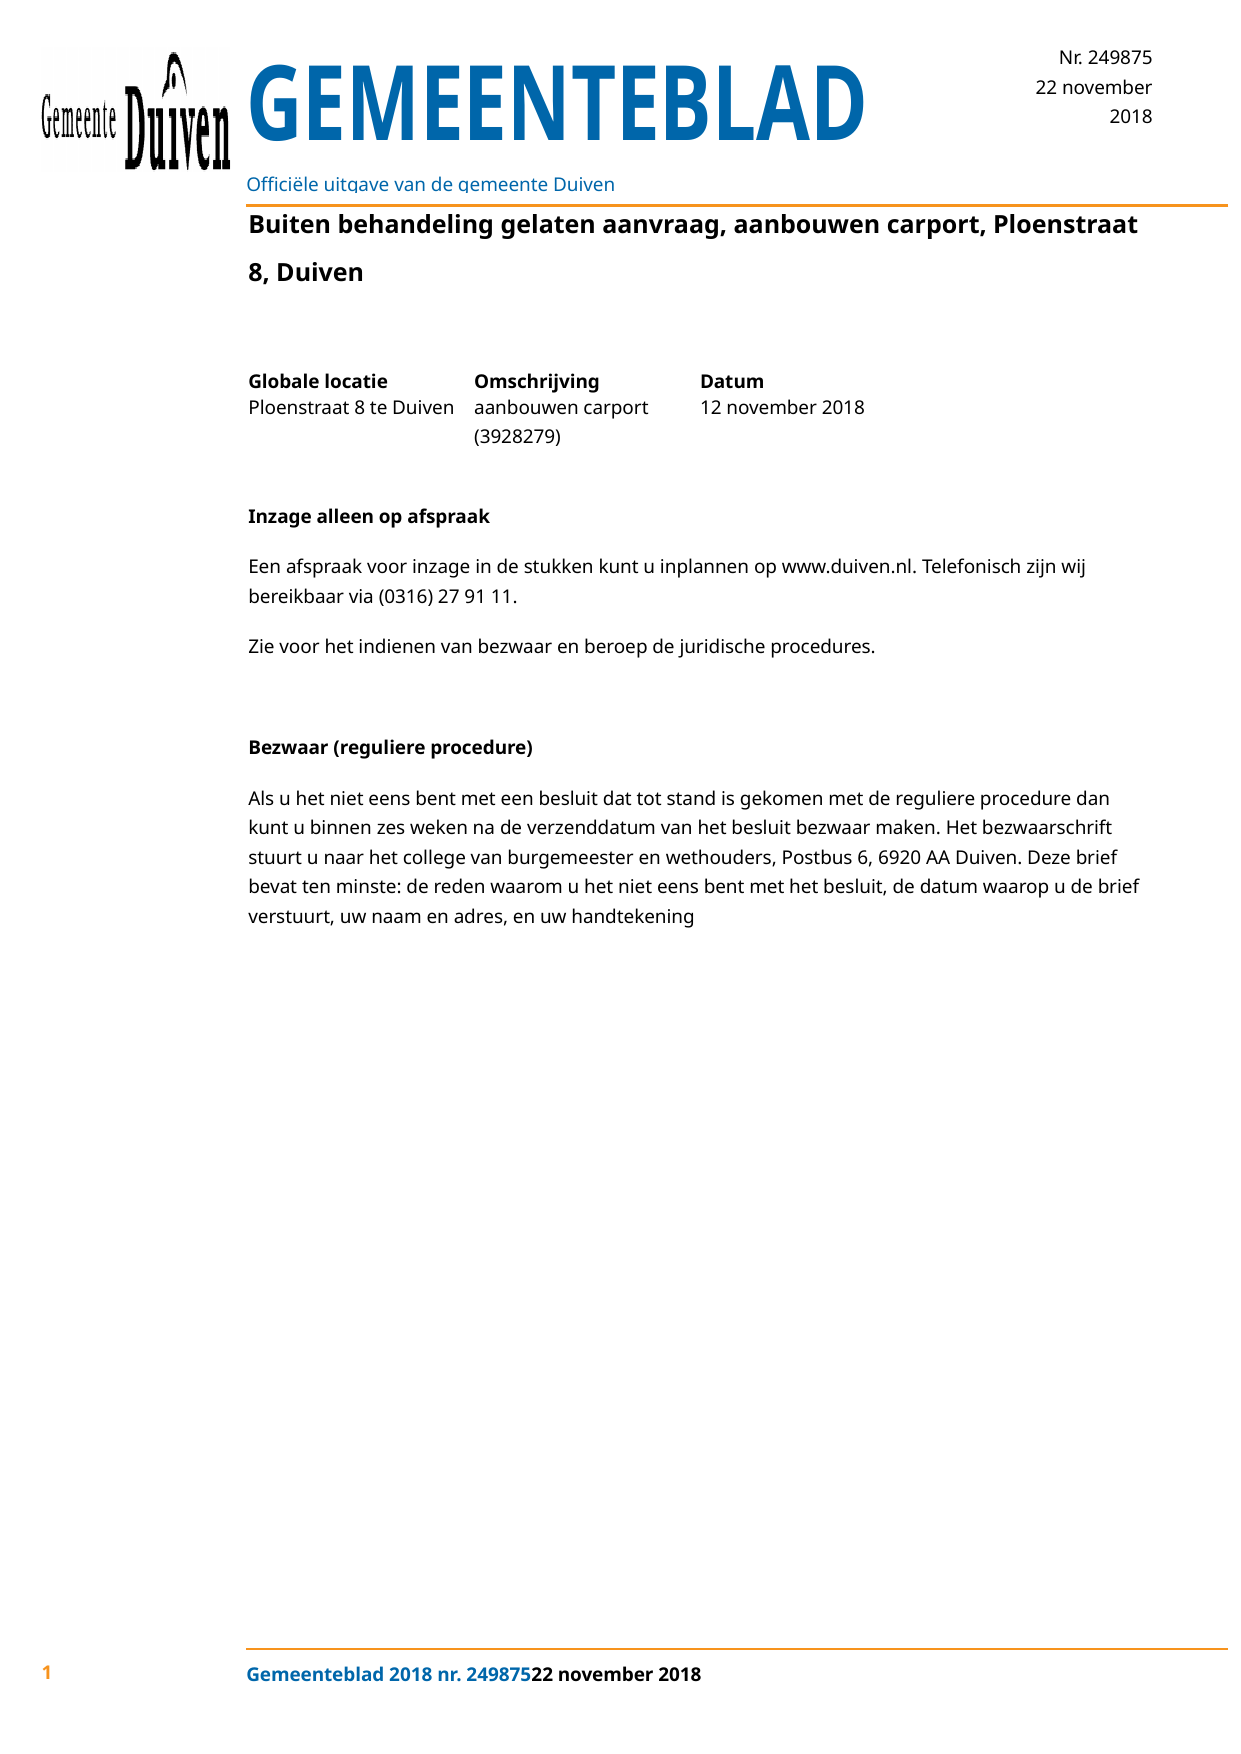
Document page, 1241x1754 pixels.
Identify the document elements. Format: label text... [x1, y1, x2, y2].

text Buiten behandeling gelaten aanvraag, aanbouwen carport, Ploenstraat 8, Duiven [248, 207, 1152, 288]
table_cell [926, 394, 1152, 449]
table_header [926, 369, 1152, 394]
table_header Datum [700, 369, 926, 394]
table_cell aanbouwen carport (3928279) [474, 394, 700, 449]
text Een afspraak voor inzage in de stukken kunt u inplannen op www.duiven.nl. Telefonisch zijn wij bereikbaar via (0316) 27 91 11. [248, 553, 1152, 609]
text Inzage alleen op afspraak [248, 503, 1152, 529]
table_header Omschrijving [474, 369, 700, 394]
table_cell 12 november 2018 [700, 394, 926, 449]
table_cell Ploenstraat 8 te Duiven [248, 394, 474, 449]
text Als u het niet eens bent met een besluit dat tot stand is gekomen met de reguliere procedure dan kunt u binnen zes weken na de verzenddatum van het besluit bezwaar maken. Het bezwaarschrift stuurt u naar het college van burgemeester en wethouders, Postbus 6, 6920 AA Duiven. Deze brief bevat ten minste: de reden waarom u het niet eens bent met het besluit, de datum waarop u de brief verstuurt, uw naam en adres, en uw handtekening [248, 785, 1152, 929]
table_header Globale locatie [248, 369, 474, 394]
text Zie voor het indienen van bezwaar en beroep de juridische procedures. [248, 633, 1152, 659]
picture [41, 47, 231, 172]
text Bezwaar (reguliere procedure) [248, 734, 1152, 760]
